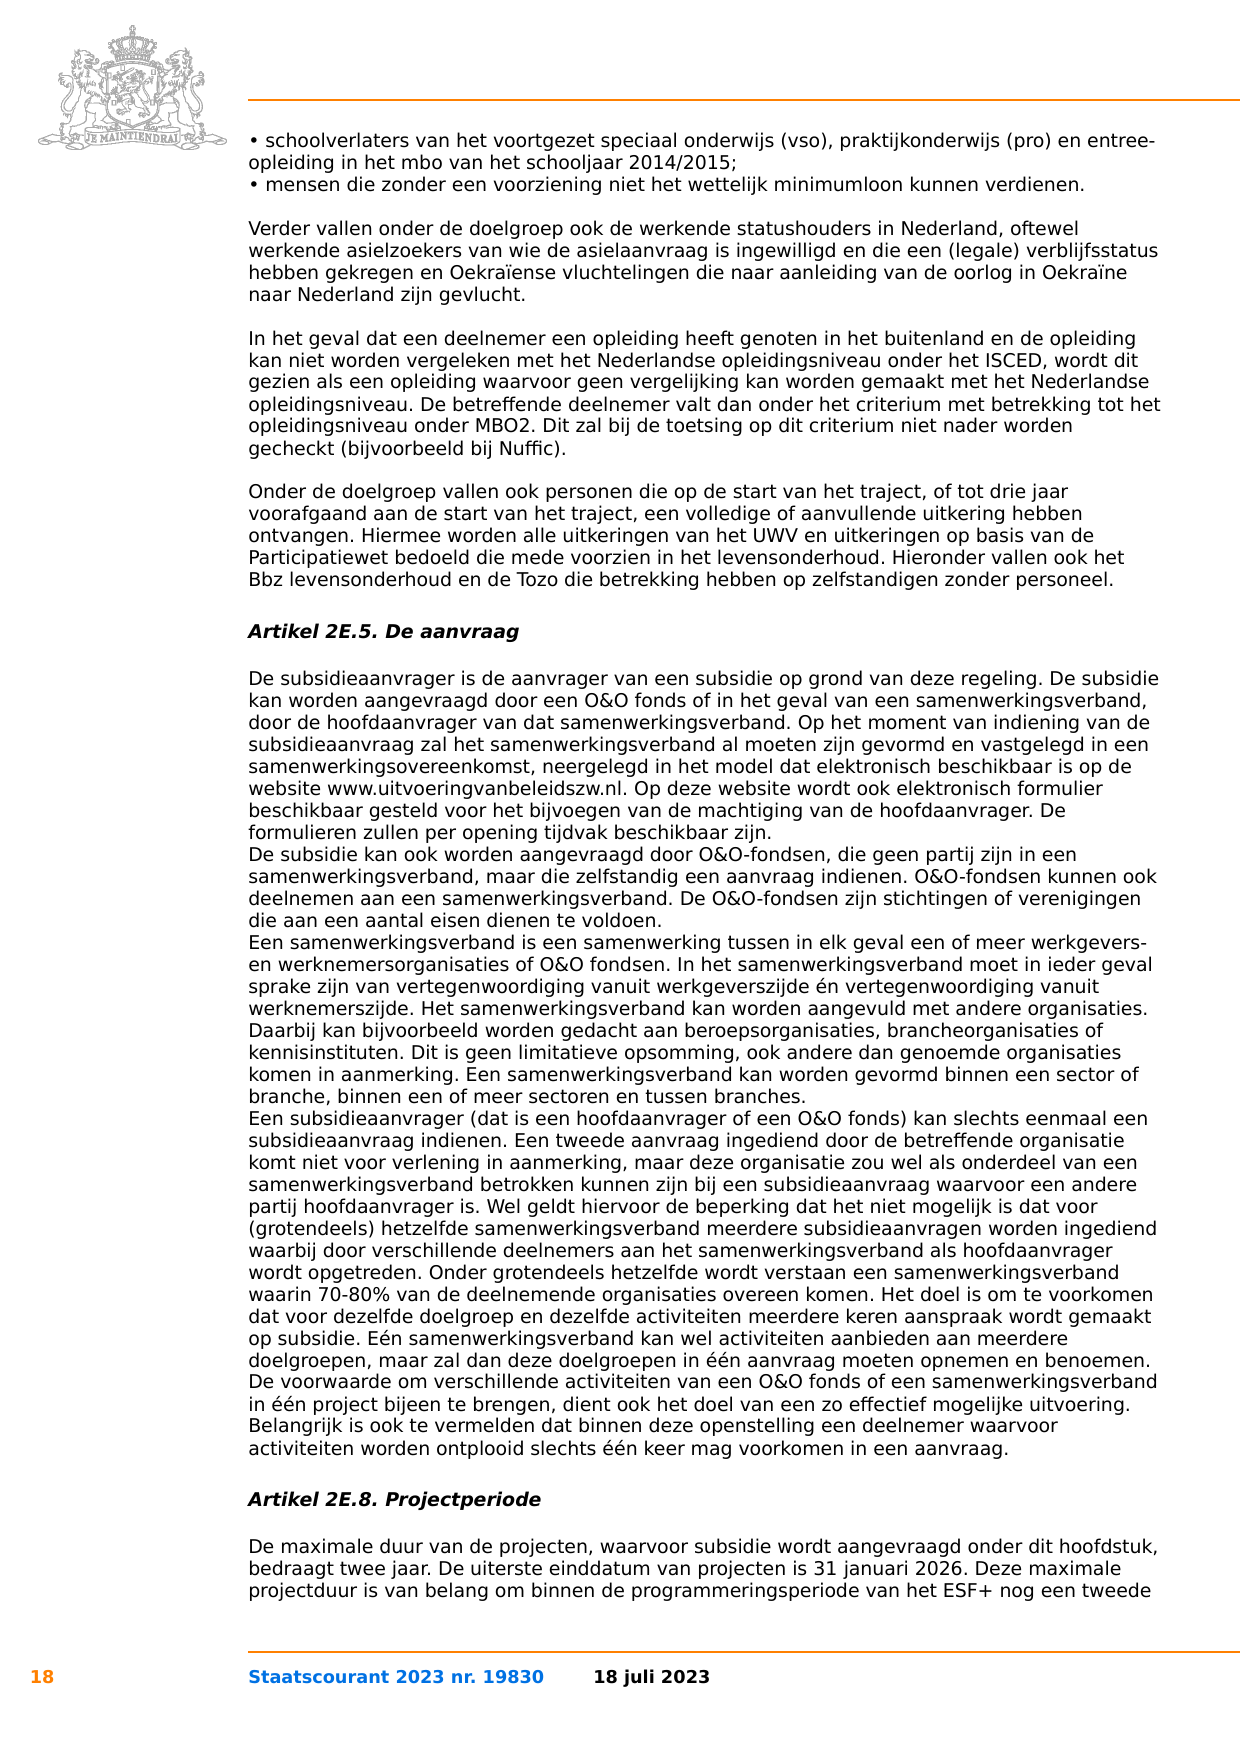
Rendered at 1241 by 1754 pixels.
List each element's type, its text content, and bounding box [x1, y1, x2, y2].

subtitle Artikel 2E.5. De aanvraag [248, 621, 1163, 643]
subtitle Artikel 2E.8. Projectperiode [248, 1489, 1163, 1511]
text De subsidie kan ook worden aangevraagd door O&O-fondsen, die geen partij zijn in een samenwerkingsverband, maar die zelfstandig een aanvraag indienen. O&O-fondsen kunnen ook deelnemen aan een samenwerkingsverband. De O&O-fondsen zijn stichtingen of verenigingen die aan een aantal eisen dienen te voldoen. [248, 844, 1163, 932]
text Onder de doelgroep vallen ook personen die op de start van het traject, of tot drie jaar voorafgaand aan de start van het traject, een volledige of aanvullende uitkering hebben ontvangen. Hiermee worden alle uitkeringen van het UWV en uitkeringen op basis van de Participatiewet bedoeld die mede voorzien in het levensonderhoud. Hieronder vallen ook het Bbz levensonderhoud en de Tozo die betrekking hebben op zelfstandigen zonder personeel. [248, 481, 1163, 591]
text In het geval dat een deelnemer een opleiding heeft genoten in het buitenland en de opleiding kan niet worden vergeleken met het Nederlandse opleidingsniveau onder het ISCED, wordt dit gezien als een opleiding waarvoor geen vergelijking kan worden gemaakt met het Nederlandse opleidingsniveau. De betreffende deelnemer valt dan onder het criterium met betrekking tot het opleidingsniveau onder MBO2. Dit zal bij de toetsing op dit criterium niet nader worden gecheckt (bijvoorbeeld bij Nuffic). [248, 327, 1163, 459]
text Een subsidieaanvrager (dat is een hoofdaanvrager of een O&O fonds) kan slechts eenmaal een subsidieaanvraag indienen. Een tweede aanvraag ingediend door de betreffende organisatie komt niet voor verlening in aanmerking, maar deze organisatie zou wel als onderdeel van een samenwerkingsverband betrokken kunnen zijn bij een subsidieaanvraag waarvoor een andere partij hoofdaanvrager is. Wel geldt hiervoor de beperking dat het niet mogelijk is dat voor (grotendeels) hetzelfde samenwerkingsverband meerdere subsidieaanvragen worden ingediend waarbij door verschillende deelnemers aan het samenwerkingsverband als hoofdaanvrager wordt opgetreden. Onder grotendeels hetzelfde wordt verstaan een samenwerkingsverband waarin 70-80% van de deelnemende organisaties overeen komen. Het doel is om te voorkomen dat voor dezelfde doelgroep en dezelfde activiteiten meerdere keren aanspraak wordt gemaakt op subsidie. Eén samenwerkingsverband kan wel activiteiten aanbieden aan meerdere doelgroepen, maar zal dan deze doelgroepen in één aanvraag moeten opnemen en benoemen. De voorwaarde om verschillende activiteiten van een O&O fonds of een samenwerkingsverband in één project bijeen te brengen, dient ook het doel van een zo effectief mogelijke uitvoering. Belangrijk is ook te vermelden dat binnen deze openstelling een deelnemer waarvoor activiteiten worden ontplooid slechts één keer mag voorkomen in een aanvraag. [248, 1108, 1163, 1459]
text • mensen die zonder een voorziening niet het wettelijk minimumloon kunnen verdienen. [248, 174, 1163, 196]
text De subsidieaanvrager is de aanvrager van een subsidie op grond van deze regeling. De subsidie kan worden aangevraagd door een O&O fonds of in het geval van een samenwerkingsverband, door de hoofdaanvrager van dat samenwerkingsverband. Op het moment van indiening van de subsidieaanvraag zal het samenwerkingsverband al moeten zijn gevormd en vastgelegd in een samenwerkingsovereenkomst, neergelegd in het model dat elektronisch beschikbaar is op de website www.uitvoeringvanbeleidszw.nl. Op deze website wordt ook elektronisch formulier beschikbaar gesteld voor het bijvoegen van de machtiging van de hoofdaanvrager. De formulieren zullen per opening tijdvak beschikbaar zijn. [248, 668, 1163, 844]
picture [38, 25, 227, 150]
text De maximale duur van de projecten, waarvoor subsidie wordt aangevraagd onder dit hoofdstuk, bedraagt twee jaar. De uiterste einddatum van projecten is 31 januari 2026. Deze maximale projectduur is van belang om binnen de programmeringsperiode van het ESF+ nog een tweede [248, 1536, 1163, 1602]
text Verder vallen onder de doelgroep ook de werkende statushouders in Nederland, oftewel werkende asielzoekers van wie de asielaanvraag is ingewilligd en die een (legale) verblijfsstatus hebben gekregen en Oekraïense vluchtelingen die naar aanleiding van de oorlog in Oekraïne naar Nederland zijn gevlucht. [248, 218, 1163, 306]
text Een samenwerkingsverband is een samenwerking tussen in elk geval een of meer werkgevers- en werknemersorganisaties of O&O fondsen. In het samenwerkingsverband moet in ieder geval sprake zijn van vertegenwoordiging vanuit werkgeverszijde én vertegenwoordiging vanuit werknemerszijde. Het samenwerkingsverband kan worden aangevuld met andere organisaties. Daarbij kan bijvoorbeeld worden gedacht aan beroepsorganisaties, brancheorganisaties of kennisinstituten. Dit is geen limitatieve opsomming, ook andere dan genoemde organisaties komen in aanmerking. Een samenwerkingsverband kan worden gevormd binnen een sector of branche, binnen een of meer sectoren en tussen branches. [248, 932, 1163, 1108]
text • schoolverlaters van het voortgezet speciaal onderwijs (vso), praktijkonderwijs (pro) en entree-opleiding in het mbo van het schooljaar 2014/2015; [248, 130, 1163, 174]
